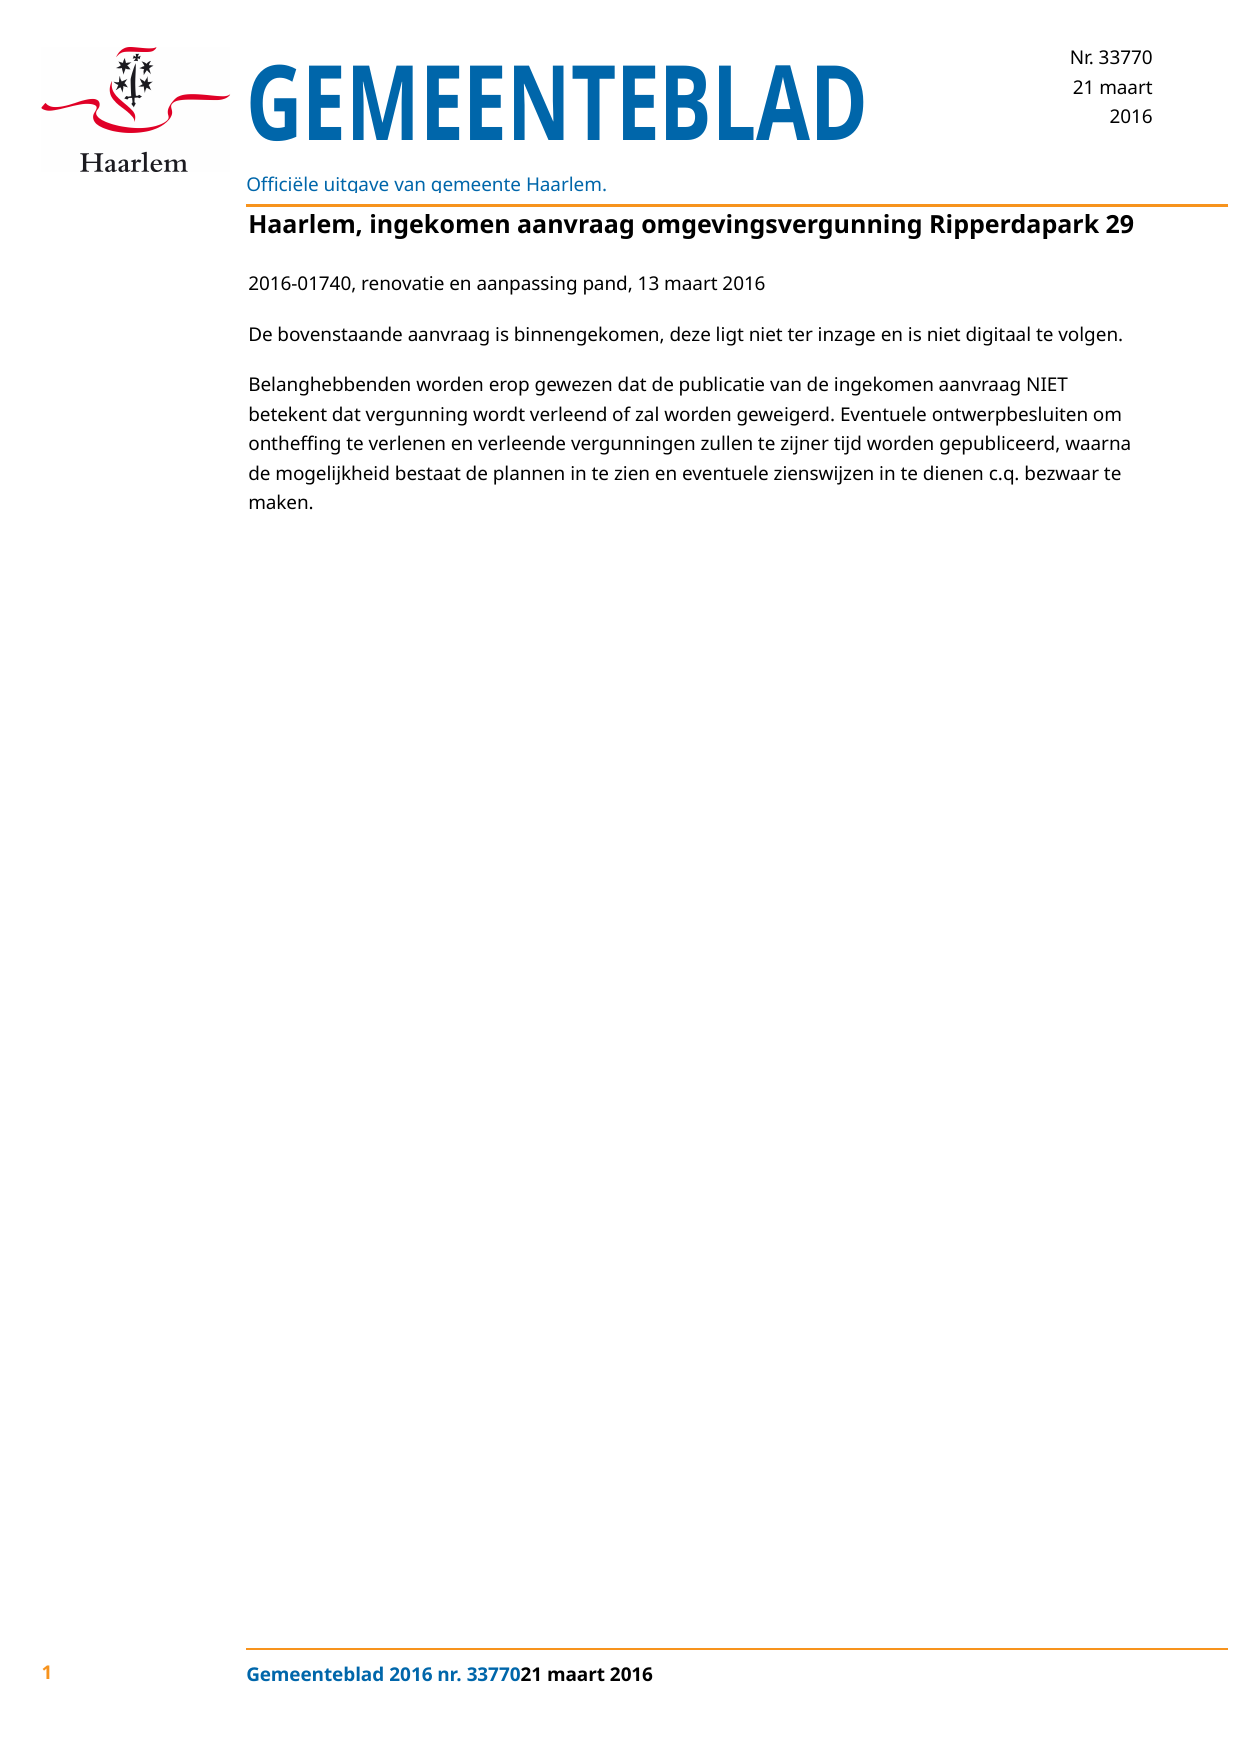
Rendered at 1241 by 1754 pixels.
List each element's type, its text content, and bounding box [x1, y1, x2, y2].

text Belanghebbenden worden erop gewezen dat de publicatie van de ingekomen aanvraag NIET betekent dat vergunning wordt verleend of zal worden geweigerd. Eventuele ontwerpbesluiten om ontheffing te verlenen en verleende vergunningen zullen te zijner tijd worden gepubliceerd, waarna de mogelijkheid bestaat de plannen in te zien en eventuele zienswijzen in te dienen c.q. bezwaar te maken. [248, 371, 1152, 515]
text Haarlem, ingekomen aanvraag omgevingsvergunning Ripperdapark 29 [248, 207, 1152, 241]
picture [41, 47, 231, 172]
text De bovenstaande aanvraag is binnengekomen, deze ligt niet ter inzage en is niet digitaal te volgen. [248, 321, 1152, 346]
text 2016-01740, renovatie en aanpassing pand, 13 maart 2016 [248, 270, 1152, 296]
